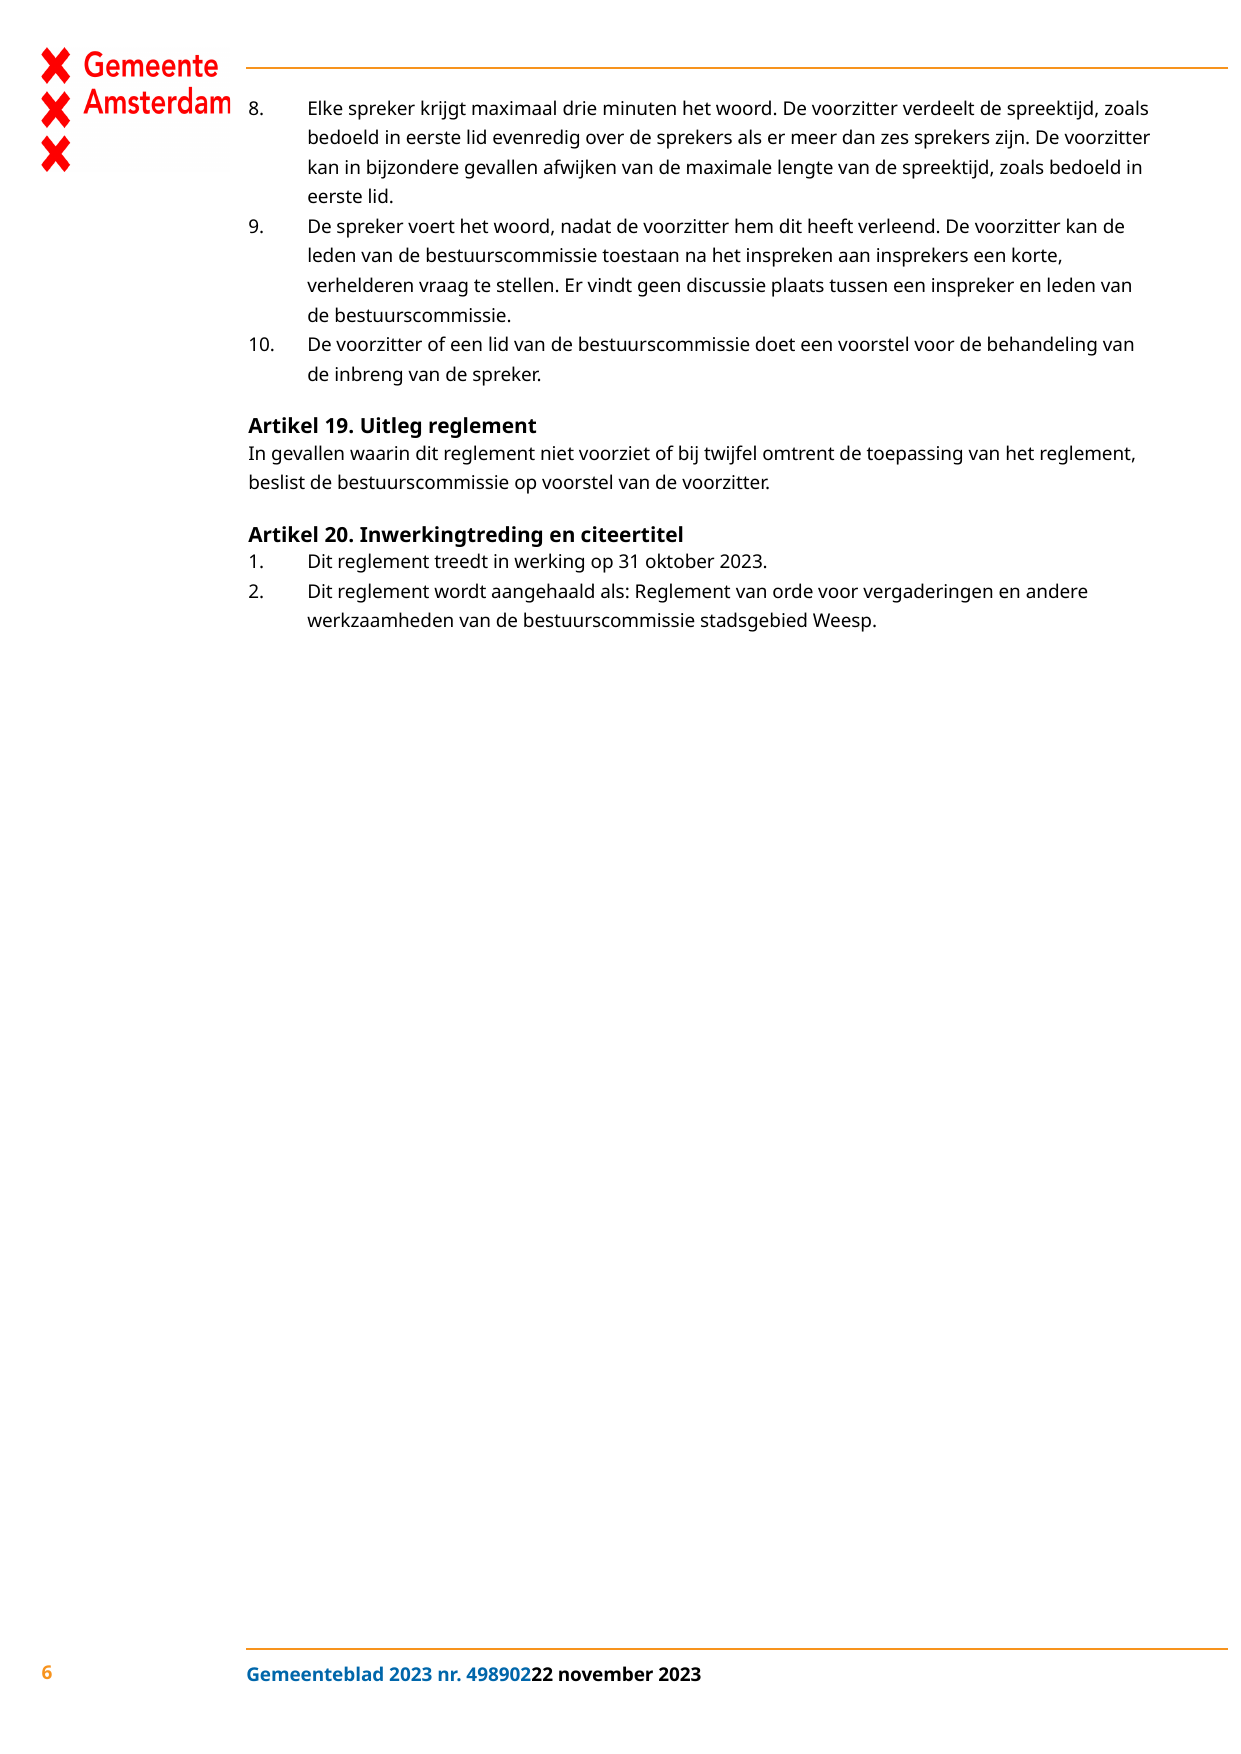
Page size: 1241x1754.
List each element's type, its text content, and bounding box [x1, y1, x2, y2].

list De voorzitter of een lid van de bestuurscommissie doet een voorstel voor de behandeling van de inbreng van de spreker. [248, 331, 1152, 387]
list Dit reglement wordt aangehaald als: Reglement van orde voor vergaderingen en andere werkzaamheden van de bestuurscommissie stadsgebied Weesp. [248, 578, 1152, 633]
list Elke spreker krijgt maximaal drie minuten het woord. De voorzitter verdeelt de spreektijd, zoals bedoeld in eerste lid evenredig over de sprekers als er meer dan zes sprekers zijn. De voorzitter kan in bijzondere gevallen afwijken van de maximale lengte van de spreektijd, zoals bedoeld in eerste lid. [248, 95, 1152, 209]
text In gevallen waarin dit reglement niet voorziet of bij twijfel omtrent de toepassing van het reglement, beslist de bestuurscommissie op voorstel van de voorzitter. [248, 440, 1152, 495]
text Artikel 20. Inwerkingtreding en citeertitel [248, 520, 1152, 548]
list Dit reglement treedt in werking op 31 oktober 2023. [248, 548, 1152, 574]
picture [41, 47, 231, 172]
text Artikel 19. Uitleg reglement [248, 411, 1152, 440]
list De spreker voert het woord, nadat de voorzitter hem dit heeft verleend. De voorzitter kan de leden van de bestuurscommissie toestaan na het inspreken aan insprekers een korte, verhelderen vraag te stellen. Er vindt geen discussie plaats tussen een inspreker en leden van de bestuurscommissie. [248, 213, 1152, 328]
